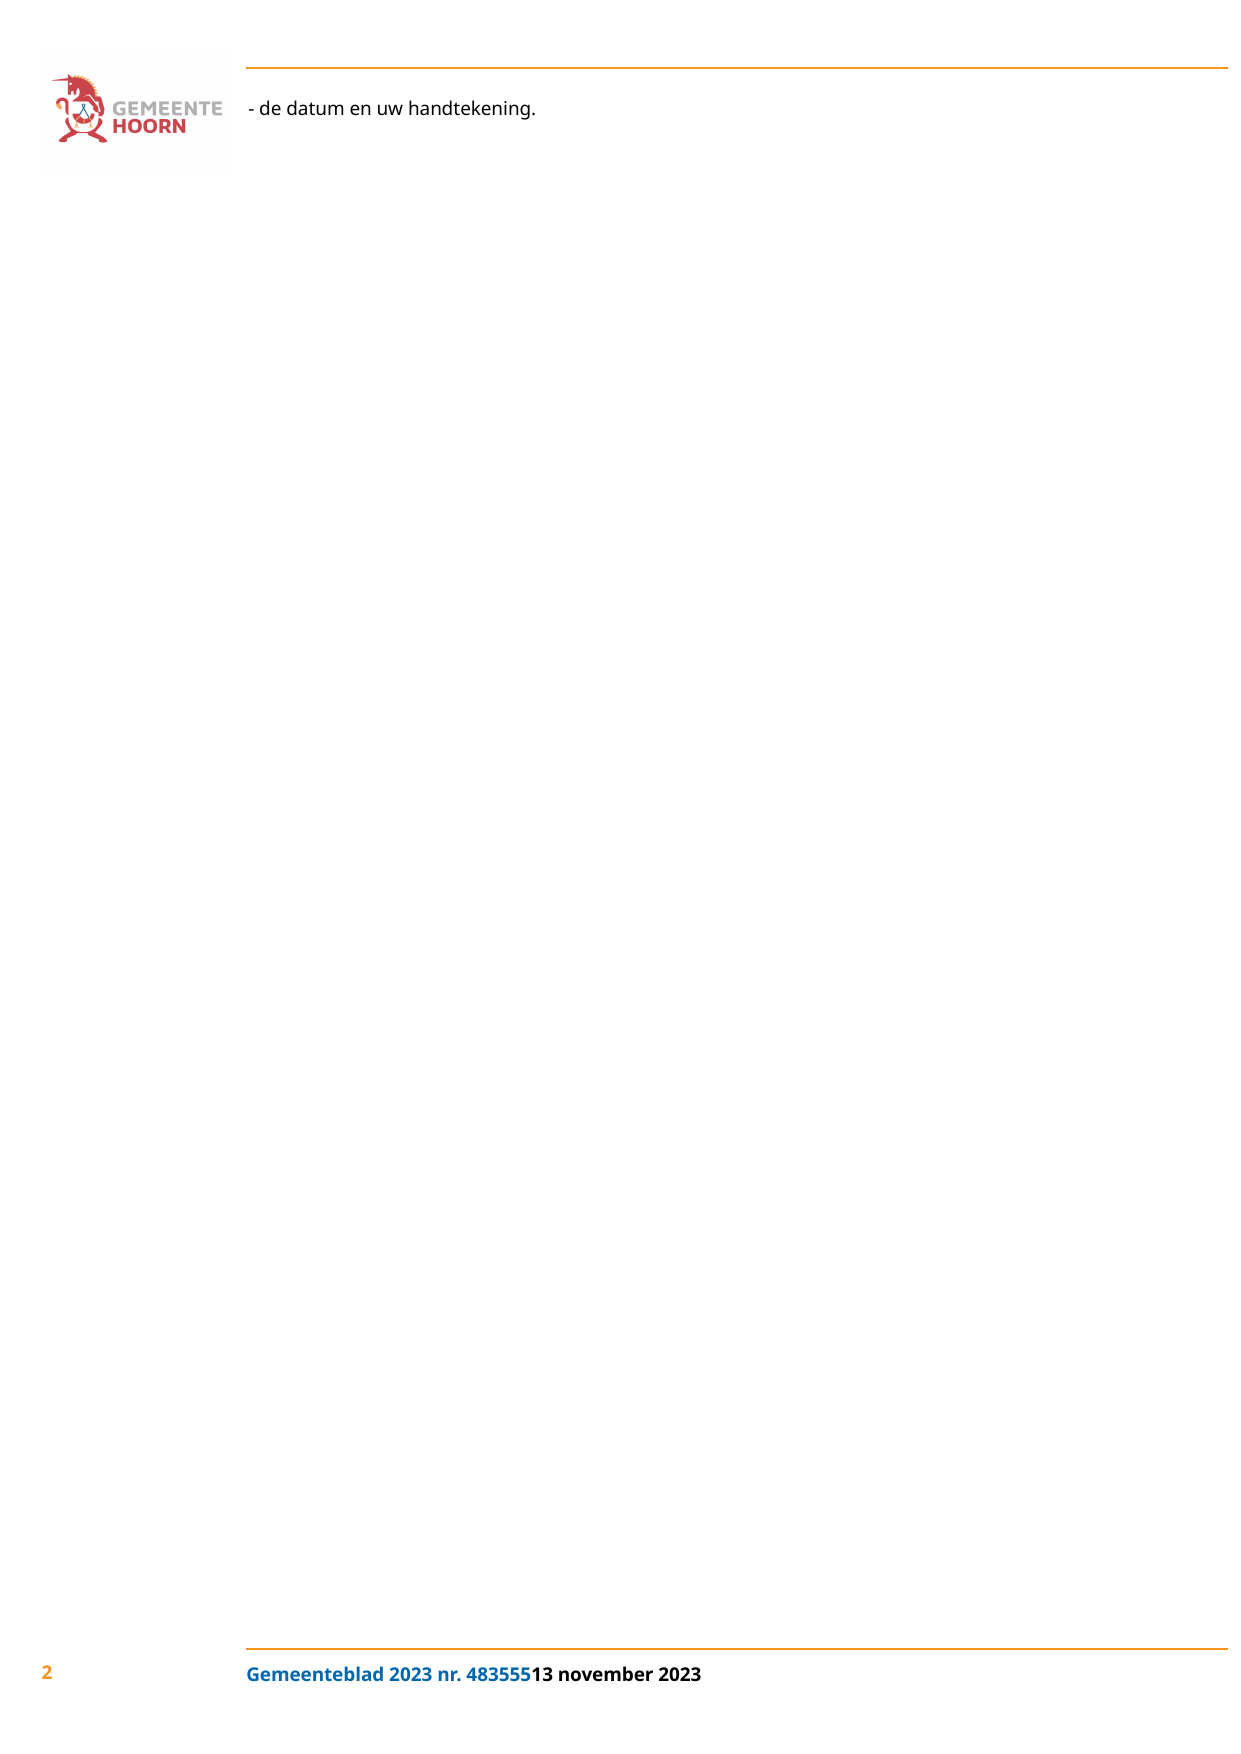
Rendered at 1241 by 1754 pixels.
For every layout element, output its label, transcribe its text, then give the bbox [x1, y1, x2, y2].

picture [41, 47, 231, 172]
text - de datum en uw handtekening. [248, 95, 1152, 121]
